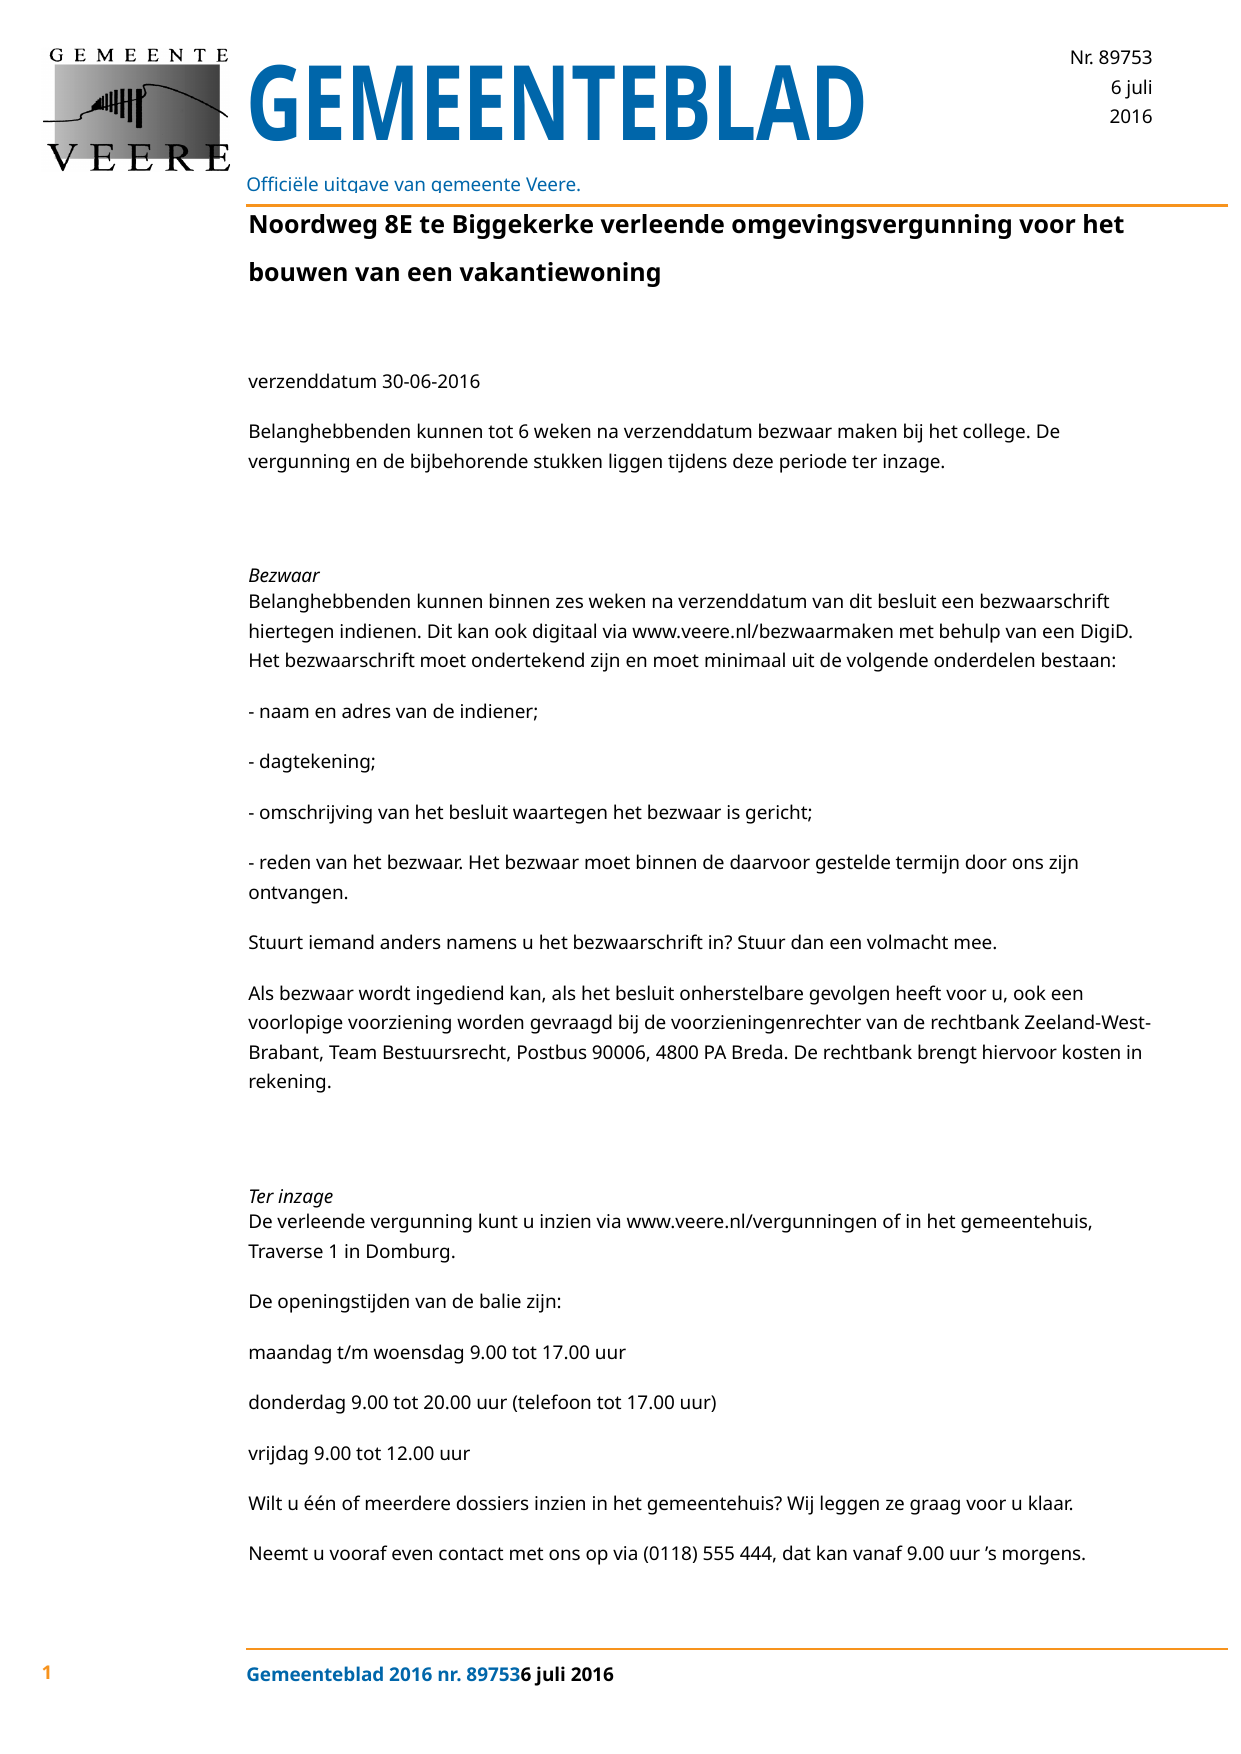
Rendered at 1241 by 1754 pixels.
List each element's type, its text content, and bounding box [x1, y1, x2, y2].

text donderdag 9.00 tot 20.00 uur (telefoon tot 17.00 uur) [248, 1389, 1152, 1415]
text Neemt u vooraf even contact met ons op via (0118) 555 444, dat kan vanaf 9.00 uur ’s morgens. [248, 1541, 1152, 1566]
text Belanghebbenden kunnen binnen zes weken na verzenddatum van dit besluit een bezwaarschrift hiertegen indienen. Dit kan ook digitaal via www.veere.nl/bezwaarmaken met behulp van een DigiD. Het bezwaarschrift moet ondertekend zijn en moet minimaal uit de volgende onderdelen bestaan: [248, 588, 1152, 673]
text verzenddatum 30-06-2016 [248, 368, 1152, 394]
picture [41, 47, 231, 172]
text De verleende vergunning kunt u inzien via www.veere.nl/vergunningen of in het gemeentehuis, Traverse 1 in Domburg. [248, 1208, 1152, 1264]
text - naam en adres van de indiener; [248, 698, 1152, 724]
text Stuurt iemand anders namens u het bezwaarschrift in? Stuur dan een volmacht mee. [248, 929, 1152, 955]
text Wilt u één of meerdere dossiers inzien in het gemeentehuis? Wij leggen ze graag voor u klaar. [248, 1490, 1152, 1516]
text vrijdag 9.00 tot 12.00 uur [248, 1440, 1152, 1466]
text maandag t/m woensdag 9.00 tot 17.00 uur [248, 1339, 1152, 1365]
text De openingstijden van de balie zijn: [248, 1288, 1152, 1314]
text - dagtekening; [248, 748, 1152, 774]
text Belanghebbenden kunnen tot 6 weken na verzenddatum bezwaar maken bij het college. De vergunning en de bijbehorende stukken liggen tijdens deze periode ter inzage. [248, 419, 1152, 474]
text Bezwaar [248, 563, 1152, 588]
text - reden van het bezwaar. Het bezwaar moet binnen de daarvoor gestelde termijn door ons zijn ontvangen. [248, 849, 1152, 904]
text Als bezwaar wordt ingediend kan, als het besluit onherstelbare gevolgen heeft voor u, ook een voorlopige voorziening worden gevraagd bij de voorzieningenrechter van de rechtbank Zeeland-West-Brabant, Team Bestuursrecht, Postbus 90006, 4800 PA Breda. De rechtbank brengt hiervoor kosten in rekening. [248, 980, 1152, 1094]
text Ter inzage [248, 1183, 1152, 1208]
text Noordweg 8E te Biggekerke verleende omgevingsvergunning voor het bouwen van een vakantiewoning [248, 207, 1152, 288]
text - omschrijving van het besluit waartegen het bezwaar is gericht; [248, 799, 1152, 824]
